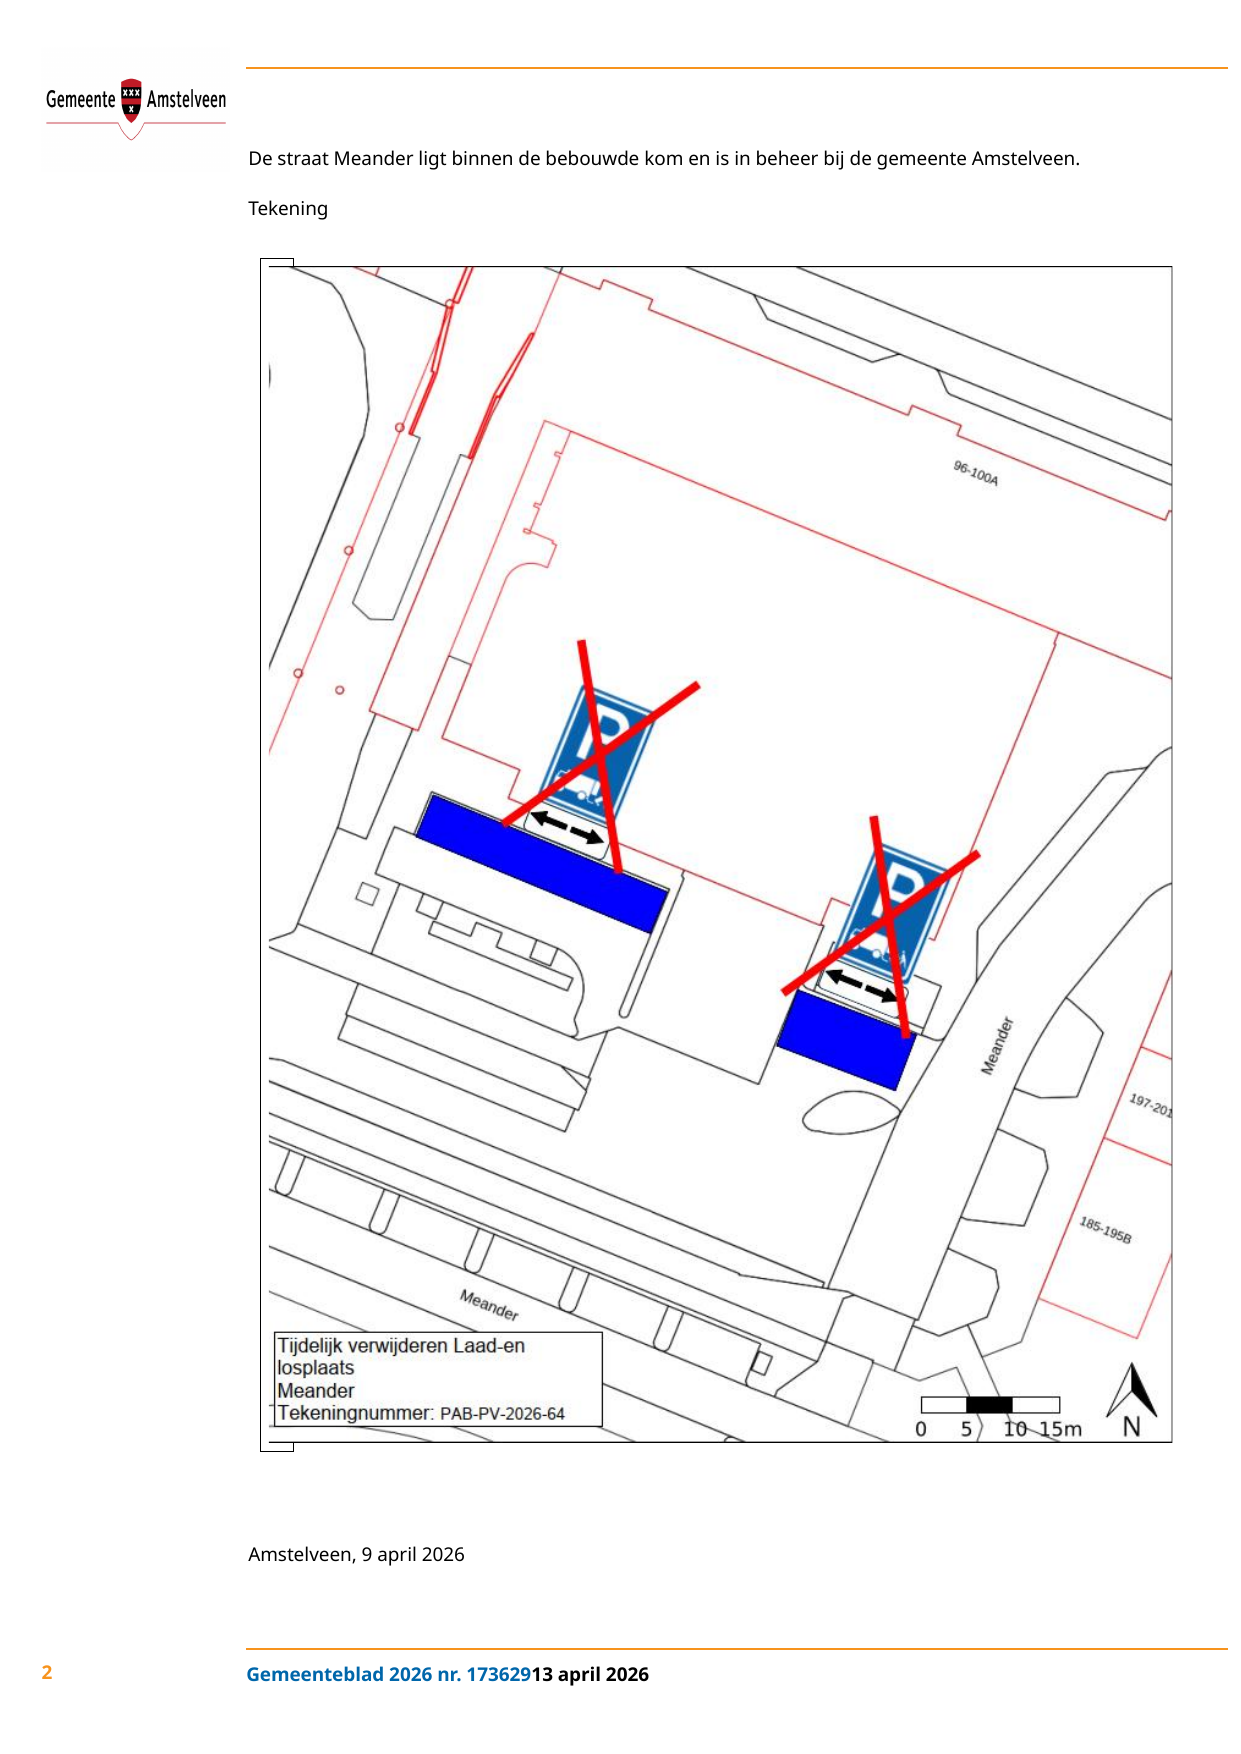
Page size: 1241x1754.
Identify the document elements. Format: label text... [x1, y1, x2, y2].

picture [41, 47, 231, 172]
text Tekening [248, 196, 1152, 221]
text Amstelveen, 9 april 2026 [248, 1542, 1152, 1567]
text De straat Meander ligt binnen de bebouwde kom en is in beheer bij de gemeente Amstelveen. [248, 145, 1152, 171]
picture [268, 266, 1173, 1443]
